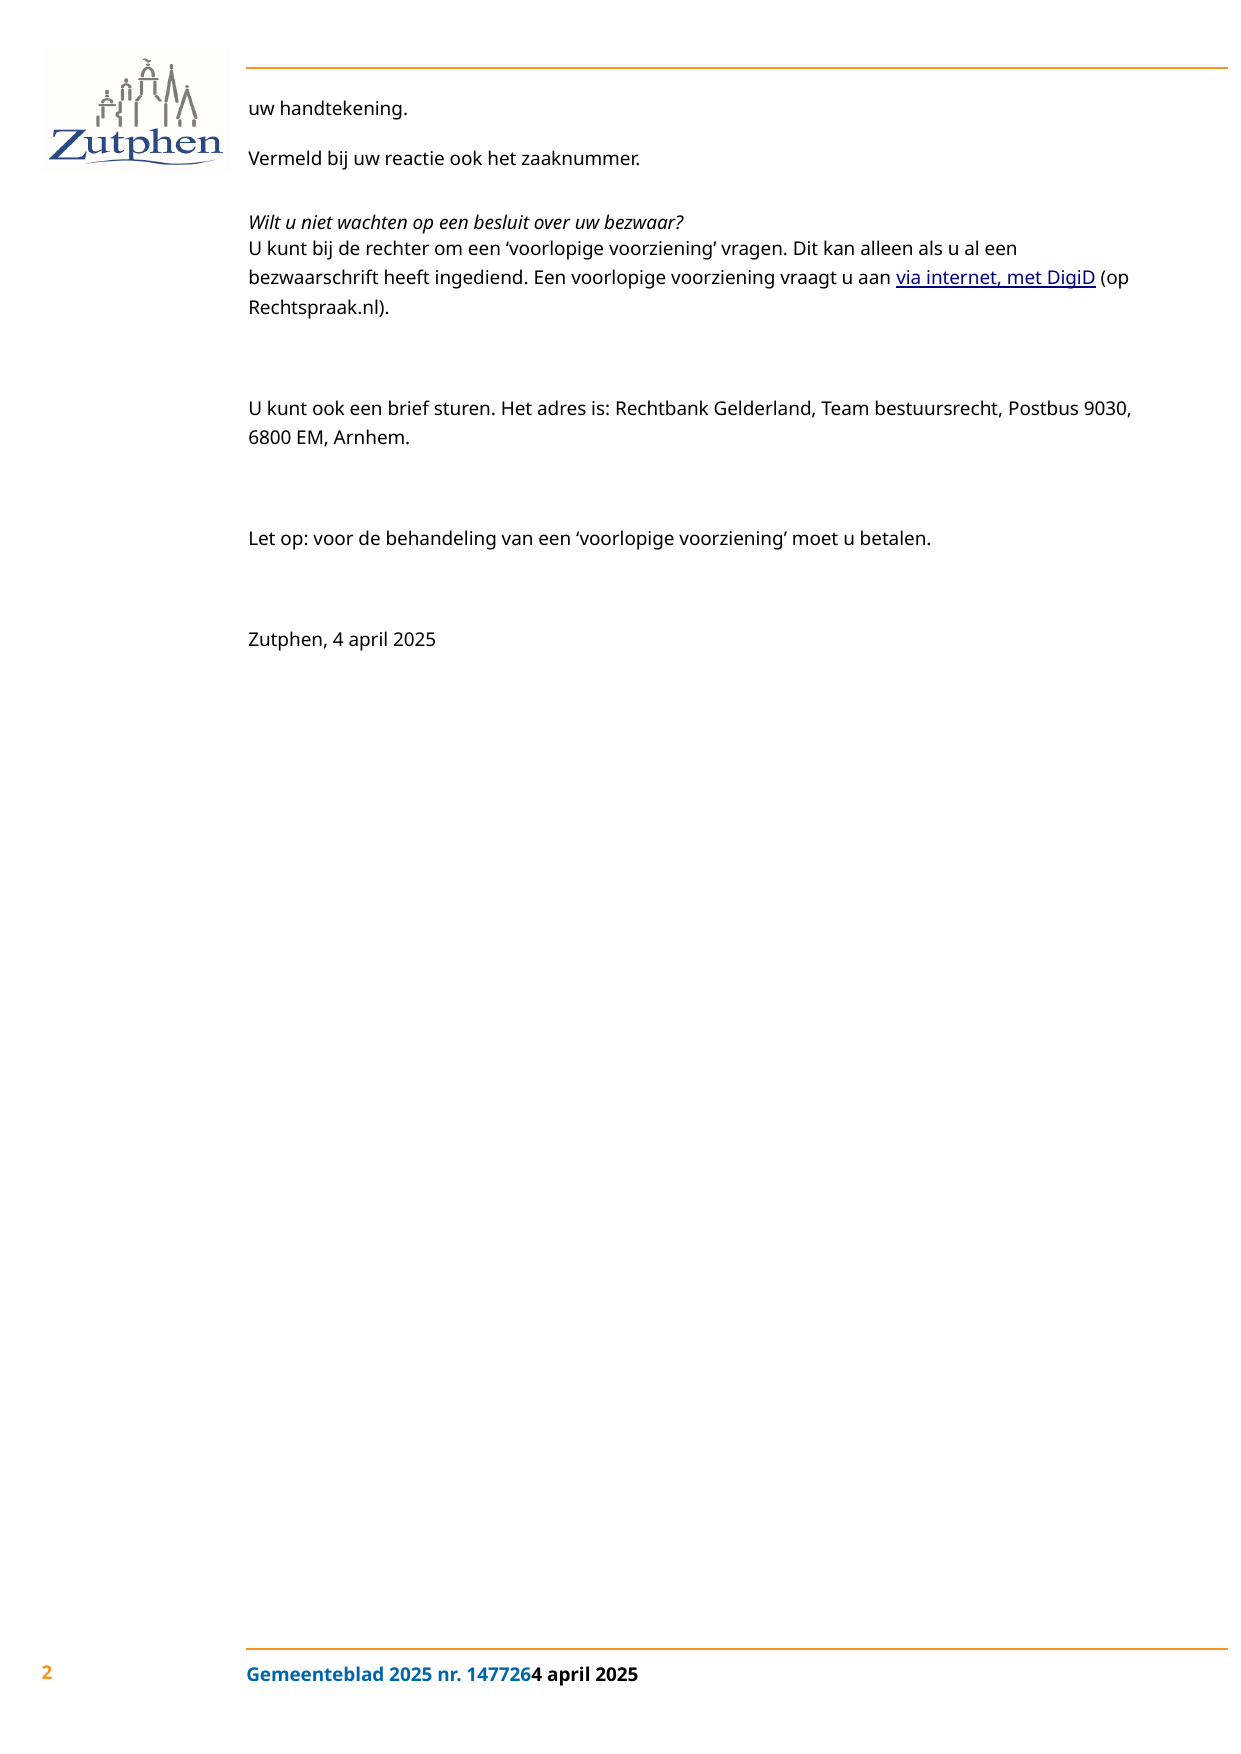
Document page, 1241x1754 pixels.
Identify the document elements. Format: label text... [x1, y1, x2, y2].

text Wilt u niet wachten op een besluit over uw bezwaar? [248, 209, 1152, 235]
text Vermeld bij uw reactie ook het zaaknummer. [248, 145, 1152, 171]
text Zutphen, 4 april 2025 [248, 626, 1152, 652]
text Let op: voor de behandeling van een ‘voorlopige voorziening’ moet u betalen. [248, 525, 1152, 551]
text uw handtekening. [248, 95, 1152, 121]
picture [41, 47, 231, 172]
text U kunt bij de rechter om een ‘voorlopige voorziening’ vragen. Dit kan alleen als u al een bezwaarschrift heeft ingediend. Een voorlopige voorziening vraagt u aan via internet, met DigiD (op Rechtspraak.nl). [248, 235, 1152, 320]
text U kunt ook een brief sturen. Het adres is: Rechtbank Gelderland, Team bestuursrecht, Postbus 9030, 6800 EM, Arnhem. [248, 395, 1152, 450]
